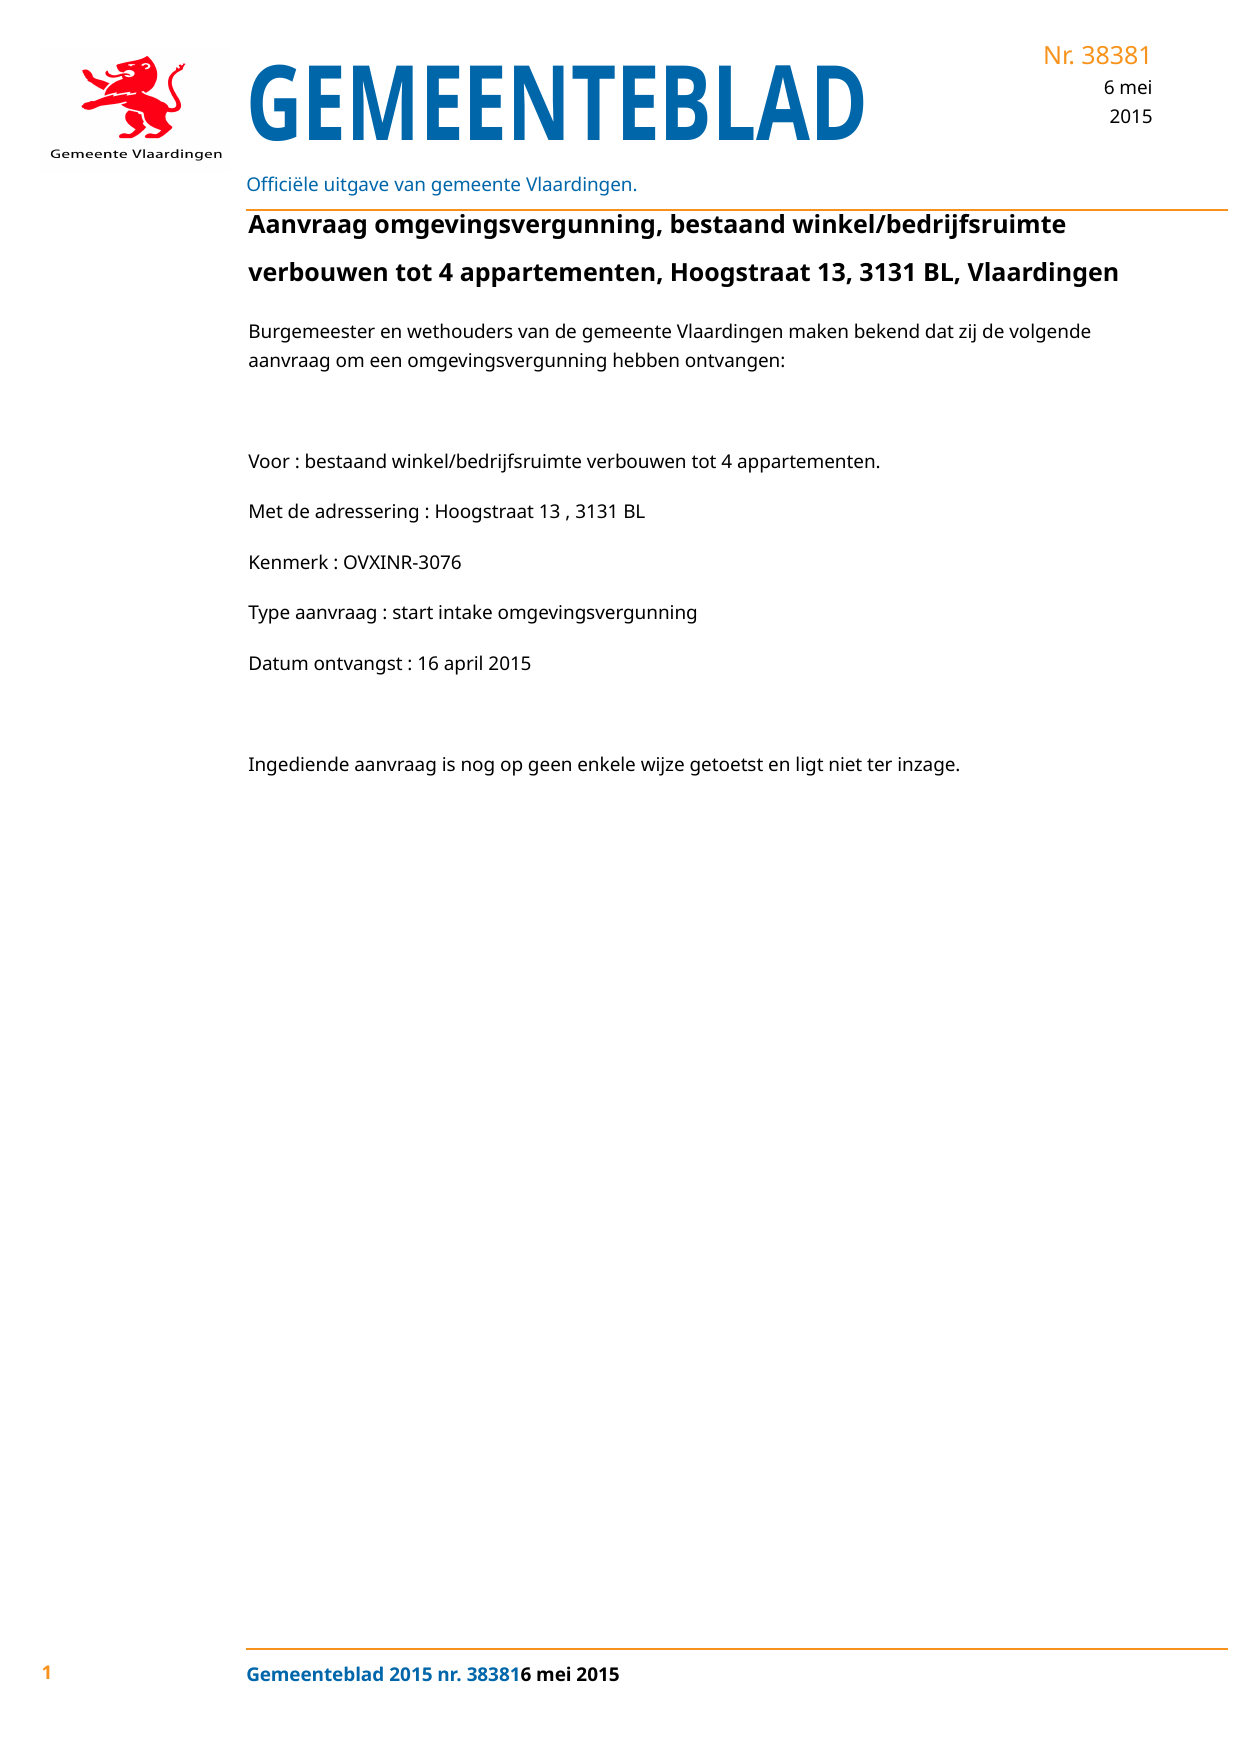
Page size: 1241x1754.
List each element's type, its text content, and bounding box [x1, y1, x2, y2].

text Met de adressering : Hoogstraat 13 , 3131 BL [248, 499, 1152, 524]
text Burgemeester en wethouders van de gemeente Vlaardingen maken bekend dat zij de volgende aanvraag om een omgevingsvergunning hebben ontvangen: [248, 318, 1152, 373]
picture [41, 47, 231, 172]
text Ingediende aanvraag is nog op geen enkele wijze getoetst en ligt niet ter inzage. [248, 751, 1152, 777]
text Aanvraag omgevingsvergunning, bestaand winkel/bedrijfsruimte verbouwen tot 4 appartementen, Hoogstraat 13, 3131 BL, Vlaardingen [248, 211, 1152, 288]
text Voor : bestaand winkel/bedrijfsruimte verbouwen tot 4 appartementen. [248, 448, 1152, 474]
text Type aanvraag : start intake omgevingsvergunning [248, 599, 1152, 625]
text Datum ontvangst : 16 april 2015 [248, 650, 1152, 676]
text Kenmerk : OVXINR-3076 [248, 549, 1152, 575]
